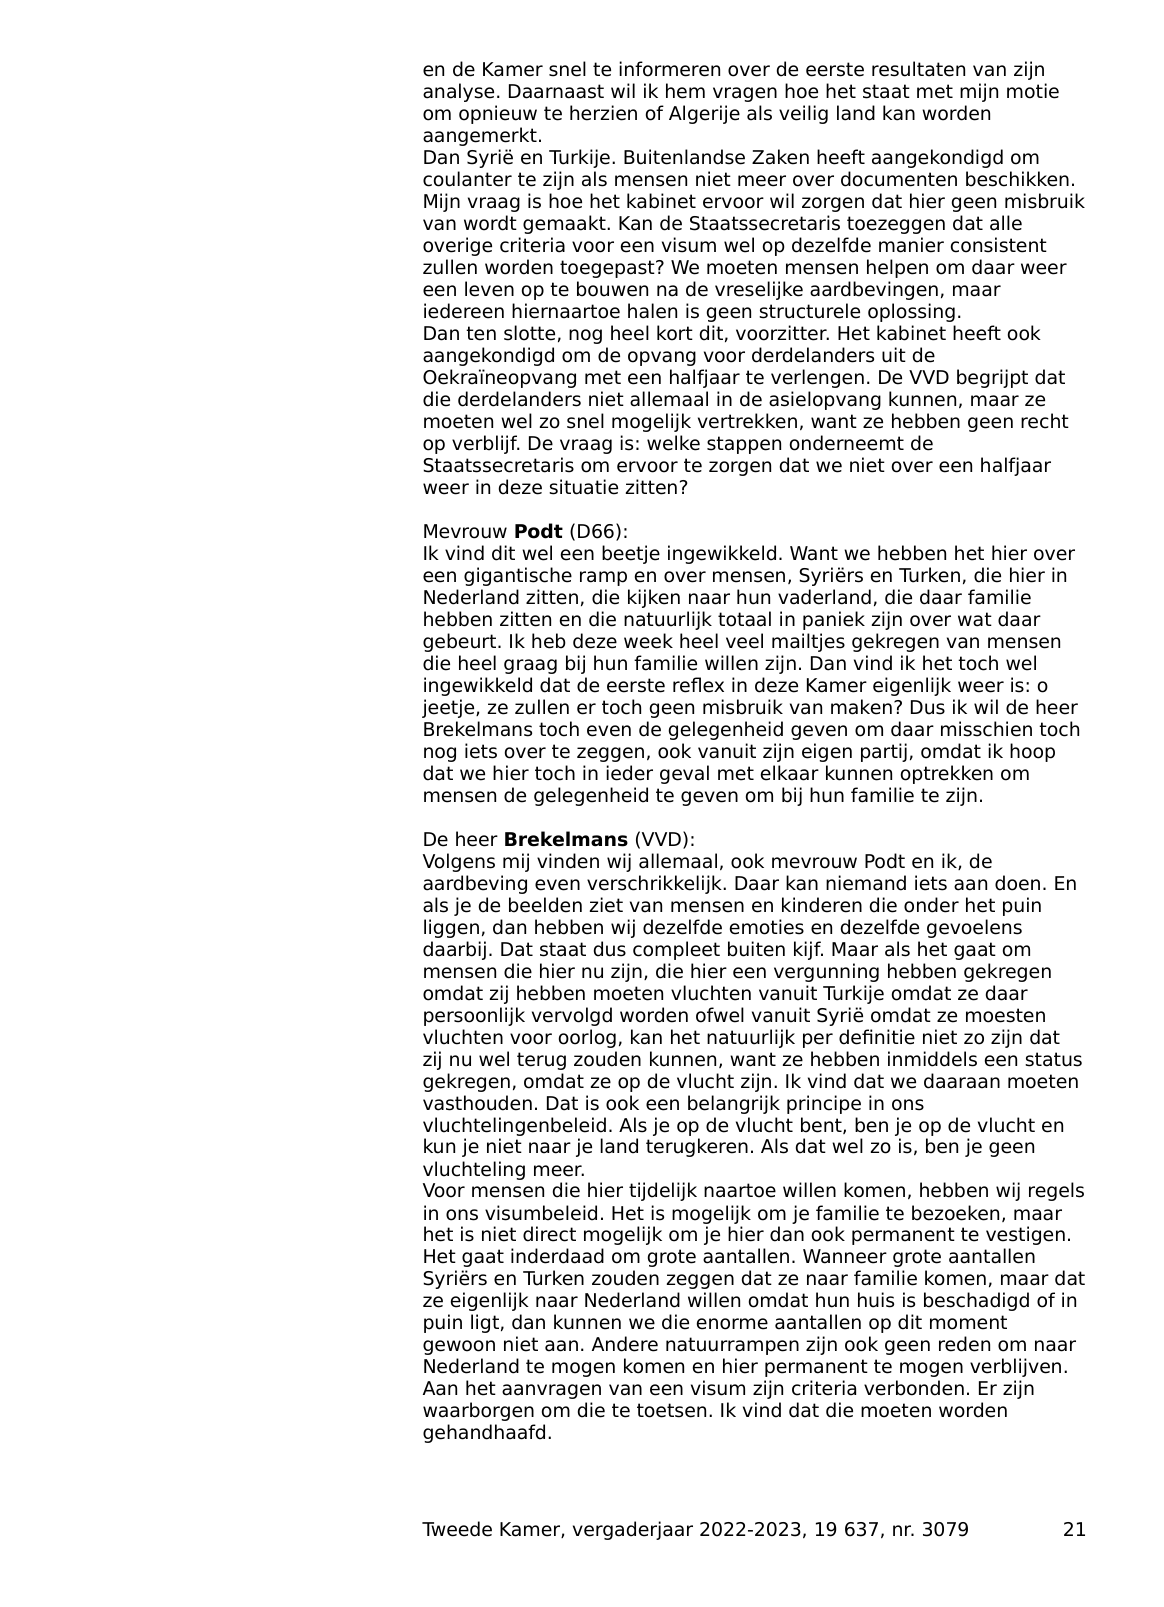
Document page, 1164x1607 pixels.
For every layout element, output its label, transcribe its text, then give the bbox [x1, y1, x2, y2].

text Ik vind dit wel een beetje ingewikkeld. Want we hebben het hier over een gigantische ramp en over mensen, Syriërs en Turken, die hier in Nederland zitten, die kijken naar hun vaderland, die daar familie hebben zitten en die natuurlijk totaal in paniek zijn over wat daar gebeurt. Ik heb deze week heel veel mailtjes gekregen van mensen die heel graag bij hun familie willen zijn. Dan vind ik het toch wel ingewikkeld dat de eerste reflex in deze Kamer eigenlijk weer is: o jeetje, ze zullen er toch geen misbruik van maken? Dus ik wil de heer Brekelmans toch even de gelegenheid geven om daar misschien toch nog iets over te zeggen, ook vanuit zijn eigen partij, omdat ik hoop dat we hier toch in ieder geval met elkaar kunnen optrekken om mensen de gelegenheid te geven om bij hun familie te zijn. [422, 543, 1087, 807]
text Volgens mij vinden wij allemaal, ook mevrouw Podt en ik, de aardbeving even verschrikkelijk. Daar kan niemand iets aan doen. En als je de beelden ziet van mensen en kinderen die onder het puin liggen, dan hebben wij dezelfde emoties en dezelfde gevoelens daarbij. Dat staat dus compleet buiten kijf. Maar als het gaat om mensen die hier nu zijn, die hier een vergunning hebben gekregen omdat zij hebben moeten vluchten vanuit Turkije omdat ze daar persoonlijk vervolgd worden ofwel vanuit Syrië omdat ze moesten vluchten voor oorlog, kan het natuurlijk per definitie niet zo zijn dat zij nu wel terug zouden kunnen, want ze hebben inmiddels een status gekregen, omdat ze op de vlucht zijn. Ik vind dat we daaraan moeten vasthouden. Dat is ook een belangrijk principe in ons vluchtelingenbeleid. Als je op de vlucht bent, ben je op de vlucht en kun je niet naar je land terugkeren. Als dat wel zo is, ben je geen vluchteling meer. [422, 851, 1087, 1180]
text Dan Syrië en Turkije. Buitenlandse Zaken heeft aangekondigd om coulanter te zijn als mensen niet meer over documenten beschikken. Mijn vraag is hoe het kabinet ervoor wil zorgen dat hier geen misbruik van wordt gemaakt. Kan de Staatssecretaris toezeggen dat alle overige criteria voor een visum wel op dezelfde manier consistent zullen worden toegepast? We moeten mensen helpen om daar weer een leven op te bouwen na de vreselijke aardbevingen, maar iedereen hiernaartoe halen is geen structurele oplossing. [422, 147, 1087, 323]
text Mevrouw Podt (D66): [422, 521, 1087, 543]
text en de Kamer snel te informeren over de eerste resultaten van zijn analyse. Daarnaast wil ik hem vragen hoe het staat met mijn motie om opnieuw te herzien of Algerije als veilig land kan worden aangemerkt. [422, 59, 1087, 147]
text De heer Brekelmans (VVD): [422, 829, 1087, 851]
text Dan ten slotte, nog heel kort dit, voorzitter. Het kabinet heeft ook aangekondigd om de opvang voor derdelanders uit de Oekraïneopvang met een halfjaar te verlengen. De VVD begrijpt dat die derdelanders niet allemaal in de asielopvang kunnen, maar ze moeten wel zo snel mogelijk vertrekken, want ze hebben geen recht op verblijf. De vraag is: welke stappen onderneemt de Staatssecretaris om ervoor te zorgen dat we niet over een halfjaar weer in deze situatie zitten? [422, 323, 1087, 499]
text Voor mensen die hier tijdelijk naartoe willen komen, hebben wij regels in ons visumbeleid. Het is mogelijk om je familie te bezoeken, maar het is niet direct mogelijk om je hier dan ook permanent te vestigen. Het gaat inderdaad om grote aantallen. Wanneer grote aantallen Syriërs en Turken zouden zeggen dat ze naar familie komen, maar dat ze eigenlijk naar Nederland willen omdat hun huis is beschadigd of in puin ligt, dan kunnen we die enorme aantallen op dit moment gewoon niet aan. Andere natuurrampen zijn ook geen reden om naar Nederland te mogen komen en hier permanent te mogen verblijven. Aan het aanvragen van een visum zijn criteria verbonden. Er zijn waarborgen om die te toetsen. Ik vind dat die moeten worden gehandhaafd. [422, 1180, 1087, 1444]
